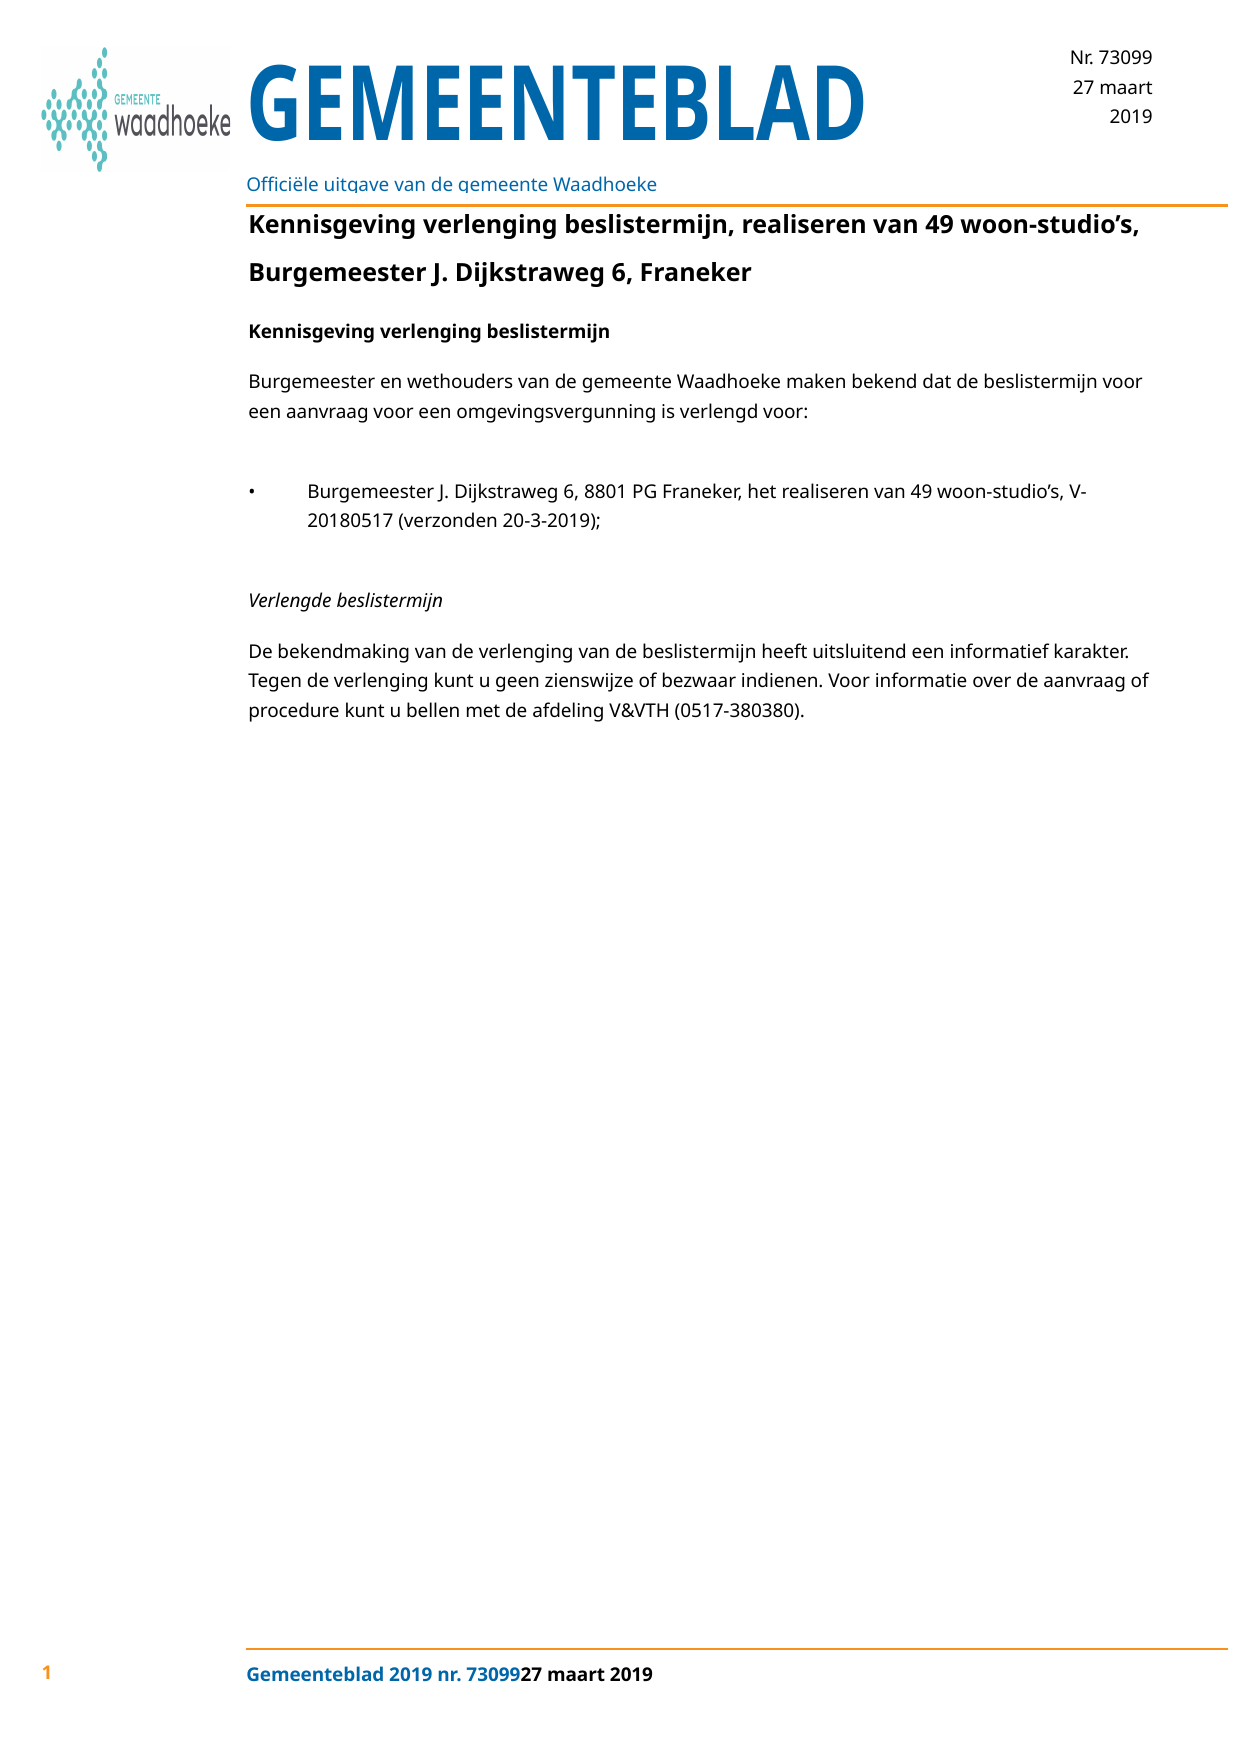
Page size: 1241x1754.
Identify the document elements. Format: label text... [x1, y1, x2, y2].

list Burgemeester J. Dijkstraweg 6, 8801 PG Franeker, het realiseren van 49 woon-studio’s, V-20180517 (verzonden 20-3-2019); [248, 478, 1152, 533]
text Kennisgeving verlenging beslistermijn, realiseren van 49 woon-studio’s, Burgemeester J. Dijkstraweg 6, Franeker [248, 207, 1152, 288]
text Kennisgeving verlenging beslistermijn [248, 318, 1152, 344]
text Verlengde beslistermijn [248, 587, 1152, 613]
text Burgemeester en wethouders van de gemeente Waadhoeke maken bekend dat de beslistermijn voor een aanvraag voor een omgevingsvergunning is verlengd voor: [248, 368, 1152, 424]
picture [41, 47, 231, 172]
text De bekendmaking van de verlenging van de beslistermijn heeft uitsluitend een informatief karakter. Tegen de verlenging kunt u geen zienswijze of bezwaar indienen. Voor informatie over de aanvraag of procedure kunt u bellen met de afdeling V&VTH (0517-380380). [248, 638, 1152, 723]
